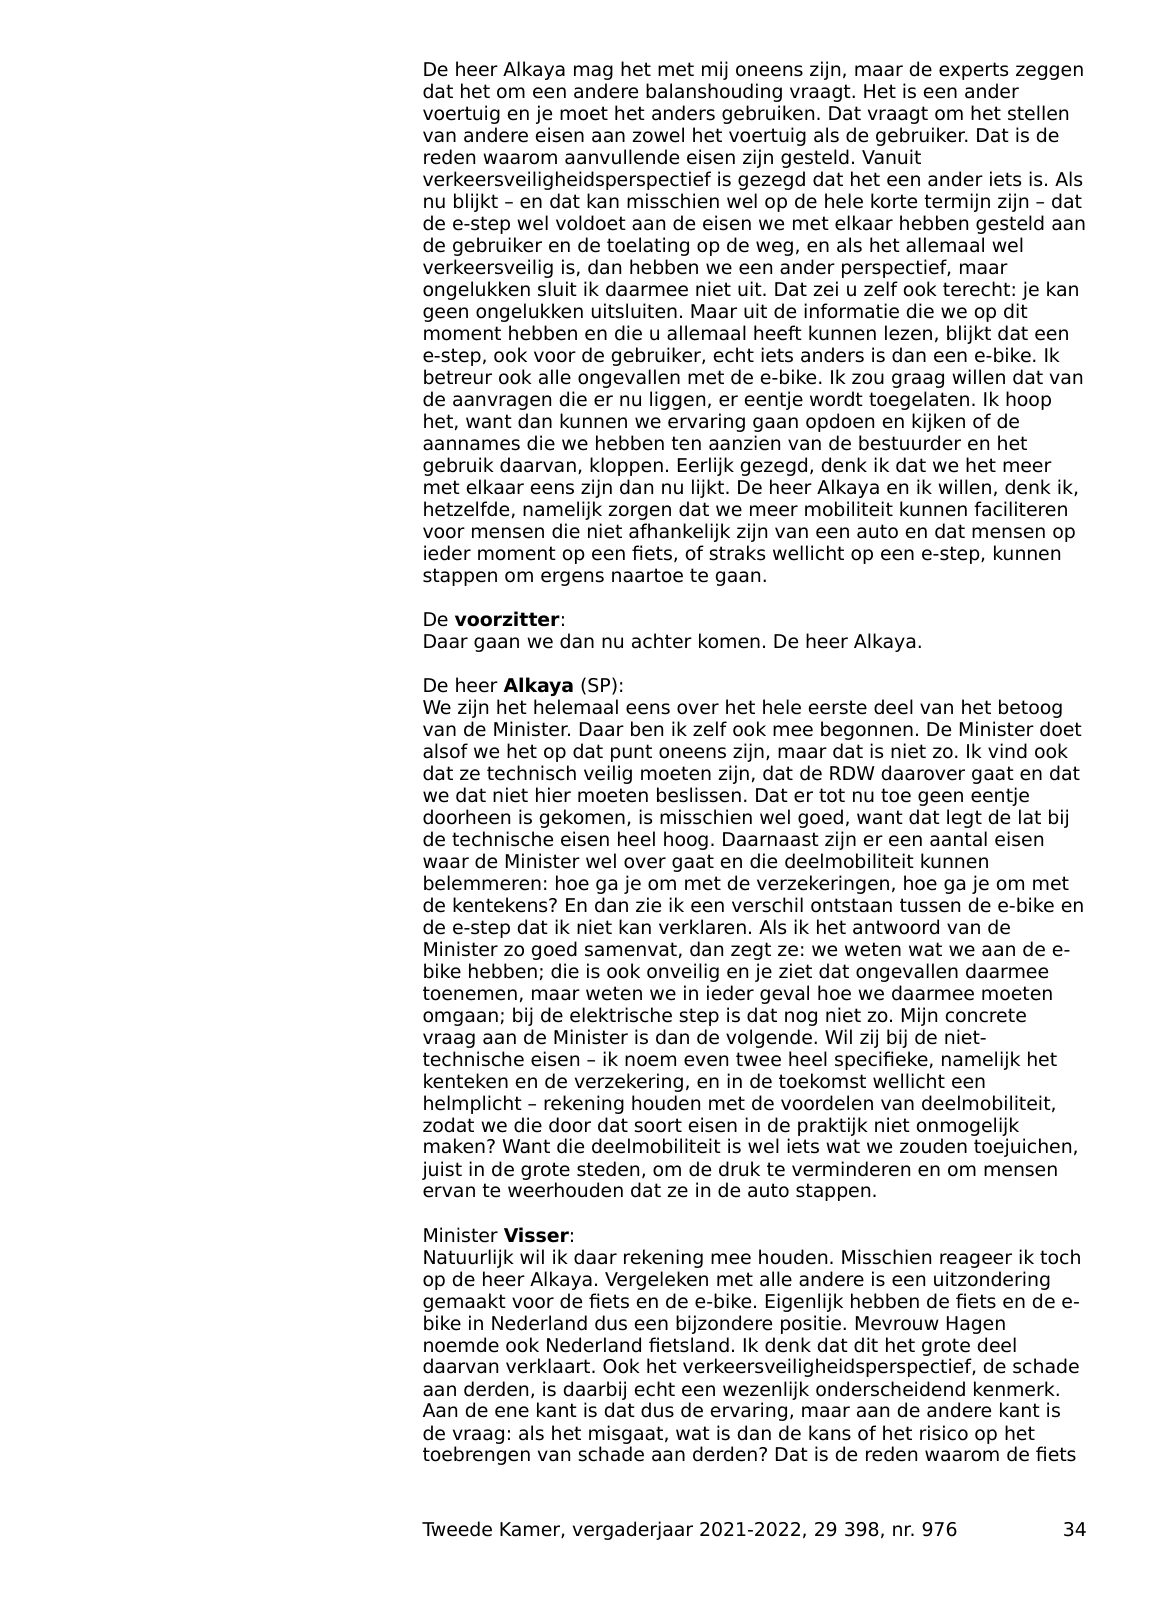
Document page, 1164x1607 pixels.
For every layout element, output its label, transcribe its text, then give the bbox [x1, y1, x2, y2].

text Daar gaan we dan nu achter komen. De heer Alkaya. [422, 631, 1087, 653]
text De voorzitter: [422, 609, 1087, 631]
text We zijn het helemaal eens over het hele eerste deel van het betoog van de Minister. Daar ben ik zelf ook mee begonnen. De Minister doet alsof we het op dat punt oneens zijn, maar dat is niet zo. Ik vind ook dat ze technisch veilig moeten zijn, dat de RDW daarover gaat en dat we dat niet hier moeten beslissen. Dat er tot nu toe geen eentje doorheen is gekomen, is misschien wel goed, want dat legt de lat bij de technische eisen heel hoog. Daarnaast zijn er een aantal eisen waar de Minister wel over gaat en die deelmobiliteit kunnen belemmeren: hoe ga je om met de verzekeringen, hoe ga je om met de kentekens? En dan zie ik een verschil ontstaan tussen de e-bike en de e-step dat ik niet kan verklaren. Als ik het antwoord van de Minister zo goed samenvat, dan zegt ze: we weten wat we aan de e-bike hebben; die is ook onveilig en je ziet dat ongevallen daarmee toenemen, maar weten we in ieder geval hoe we daarmee moeten omgaan; bij de elektrische step is dat nog niet zo. Mijn concrete vraag aan de Minister is dan de volgende. Wil zij bij de niet-technische eisen – ik noem even twee heel specifieke, namelijk het kenteken en de verzekering, en in de toekomst wellicht een helmplicht – rekening houden met de voordelen van deelmobiliteit, zodat we die door dat soort eisen in de praktijk niet onmogelijk maken? Want die deelmobiliteit is wel iets wat we zouden toejuichen, juist in de grote steden, om de druk te verminderen en om mensen ervan te weerhouden dat ze in de auto stappen. [422, 697, 1087, 1202]
text Minister Visser: [422, 1224, 1087, 1247]
text Natuurlijk wil ik daar rekening mee houden. Misschien reageer ik toch op de heer Alkaya. Vergeleken met alle andere is een uitzondering gemaakt voor de fiets en de e-bike. Eigenlijk hebben de fiets en de e-bike in Nederland dus een bijzondere positie. Mevrouw Hagen noemde ook Nederland fietsland. Ik denk dat dit het grote deel daarvan verklaart. Ook het verkeersveiligheidsperspectief, de schade aan derden, is daarbij echt een wezenlijk onderscheidend kenmerk. Aan de ene kant is dat dus de ervaring, maar aan de andere kant is de vraag: als het misgaat, wat is dan de kans of het risico op het toebrengen van schade aan derden? Dat is de reden waarom de fiets [422, 1247, 1087, 1466]
text De heer Alkaya mag het met mij oneens zijn, maar de experts zeggen dat het om een andere balanshouding vraagt. Het is een ander voertuig en je moet het anders gebruiken. Dat vraagt om het stellen van andere eisen aan zowel het voertuig als de gebruiker. Dat is de reden waarom aanvullende eisen zijn gesteld. Vanuit verkeersveiligheidsperspectief is gezegd dat het een ander iets is. Als nu blijkt – en dat kan misschien wel op de hele korte termijn zijn – dat de e-step wel voldoet aan de eisen we met elkaar hebben gesteld aan de gebruiker en de toelating op de weg, en als het allemaal wel verkeersveilig is, dan hebben we een ander perspectief, maar ongelukken sluit ik daarmee niet uit. Dat zei u zelf ook terecht: je kan geen ongelukken uitsluiten. Maar uit de informatie die we op dit moment hebben en die u allemaal heeft kunnen lezen, blijkt dat een e-step, ook voor de gebruiker, echt iets anders is dan een e-bike. Ik betreur ook alle ongevallen met de e-bike. Ik zou graag willen dat van de aanvragen die er nu liggen, er eentje wordt toegelaten. Ik hoop het, want dan kunnen we ervaring gaan opdoen en kijken of de aannames die we hebben ten aanzien van de bestuurder en het gebruik daarvan, kloppen. Eerlijk gezegd, denk ik dat we het meer met elkaar eens zijn dan nu lijkt. De heer Alkaya en ik willen, denk ik, hetzelfde, namelijk zorgen dat we meer mobiliteit kunnen faciliteren voor mensen die niet afhankelijk zijn van een auto en dat mensen op ieder moment op een fiets, of straks wellicht op een e-step, kunnen stappen om ergens naartoe te gaan. [422, 59, 1087, 587]
text De heer Alkaya (SP): [422, 675, 1087, 697]
